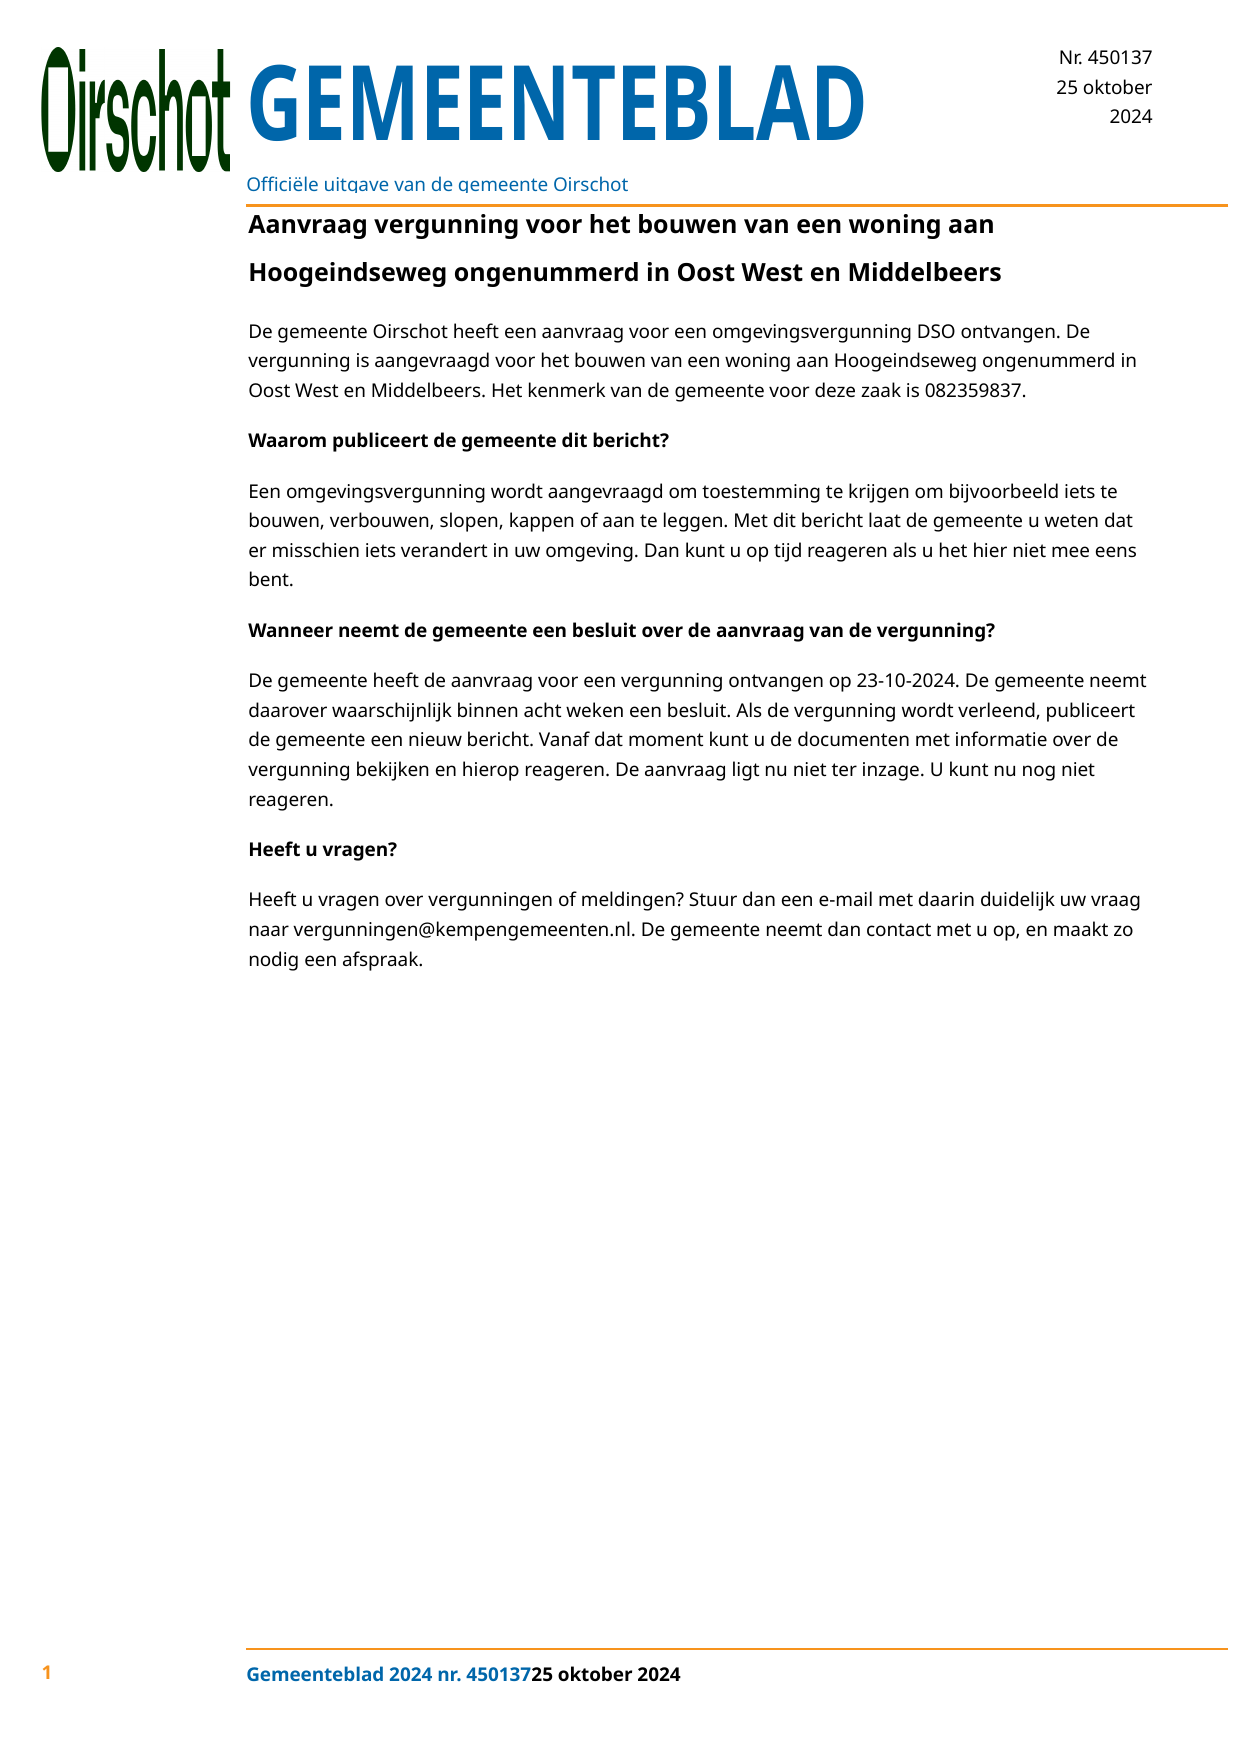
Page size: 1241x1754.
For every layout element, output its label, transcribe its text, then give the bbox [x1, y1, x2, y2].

text Heeft u vragen? [248, 836, 1152, 862]
text Waarom publiceert de gemeente dit bericht? [248, 427, 1152, 453]
picture [41, 47, 231, 172]
text Heeft u vragen over vergunningen of meldingen? Stuur dan een e-mail met daarin duidelijk uw vraag naar vergunningen@kempengemeenten.nl. De gemeente neemt dan contact met u op, en maakt zo nodig een afspraak. [248, 887, 1152, 972]
text Wanneer neemt de gemeente een besluit over de aanvraag van de vergunning? [248, 617, 1152, 643]
text Aanvraag vergunning voor het bouwen van een woning aan Hoogeindseweg ongenummerd in Oost West en Middelbeers [248, 207, 1152, 288]
text Een omgevingsvergunning wordt aangevraagd om toestemming te krijgen om bijvoorbeeld iets te bouwen, verbouwen, slopen, kappen of aan te leggen. Met dit bericht laat de gemeente u weten dat er misschien iets verandert in uw omgeving. Dan kunt u op tijd reageren als u het hier niet mee eens bent. [248, 478, 1152, 592]
text De gemeente Oirschot heeft een aanvraag voor een omgevingsvergunning DSO ontvangen. De vergunning is aangevraagd voor het bouwen van een woning aan Hoogeindseweg ongenummerd in Oost West en Middelbeers. Het kenmerk van de gemeente voor deze zaak is 082359837. [248, 318, 1152, 403]
text De gemeente heeft de aanvraag voor een vergunning ontvangen op 23-10-2024. De gemeente neemt daarover waarschijnlijk binnen acht weken een besluit. Als de vergunning wordt verleend, publiceert de gemeente een nieuw bericht. Vanaf dat moment kunt u de documenten met informatie over de vergunning bekijken en hierop reageren. De aanvraag ligt nu niet ter inzage. U kunt nu nog niet reageren. [248, 667, 1152, 812]
